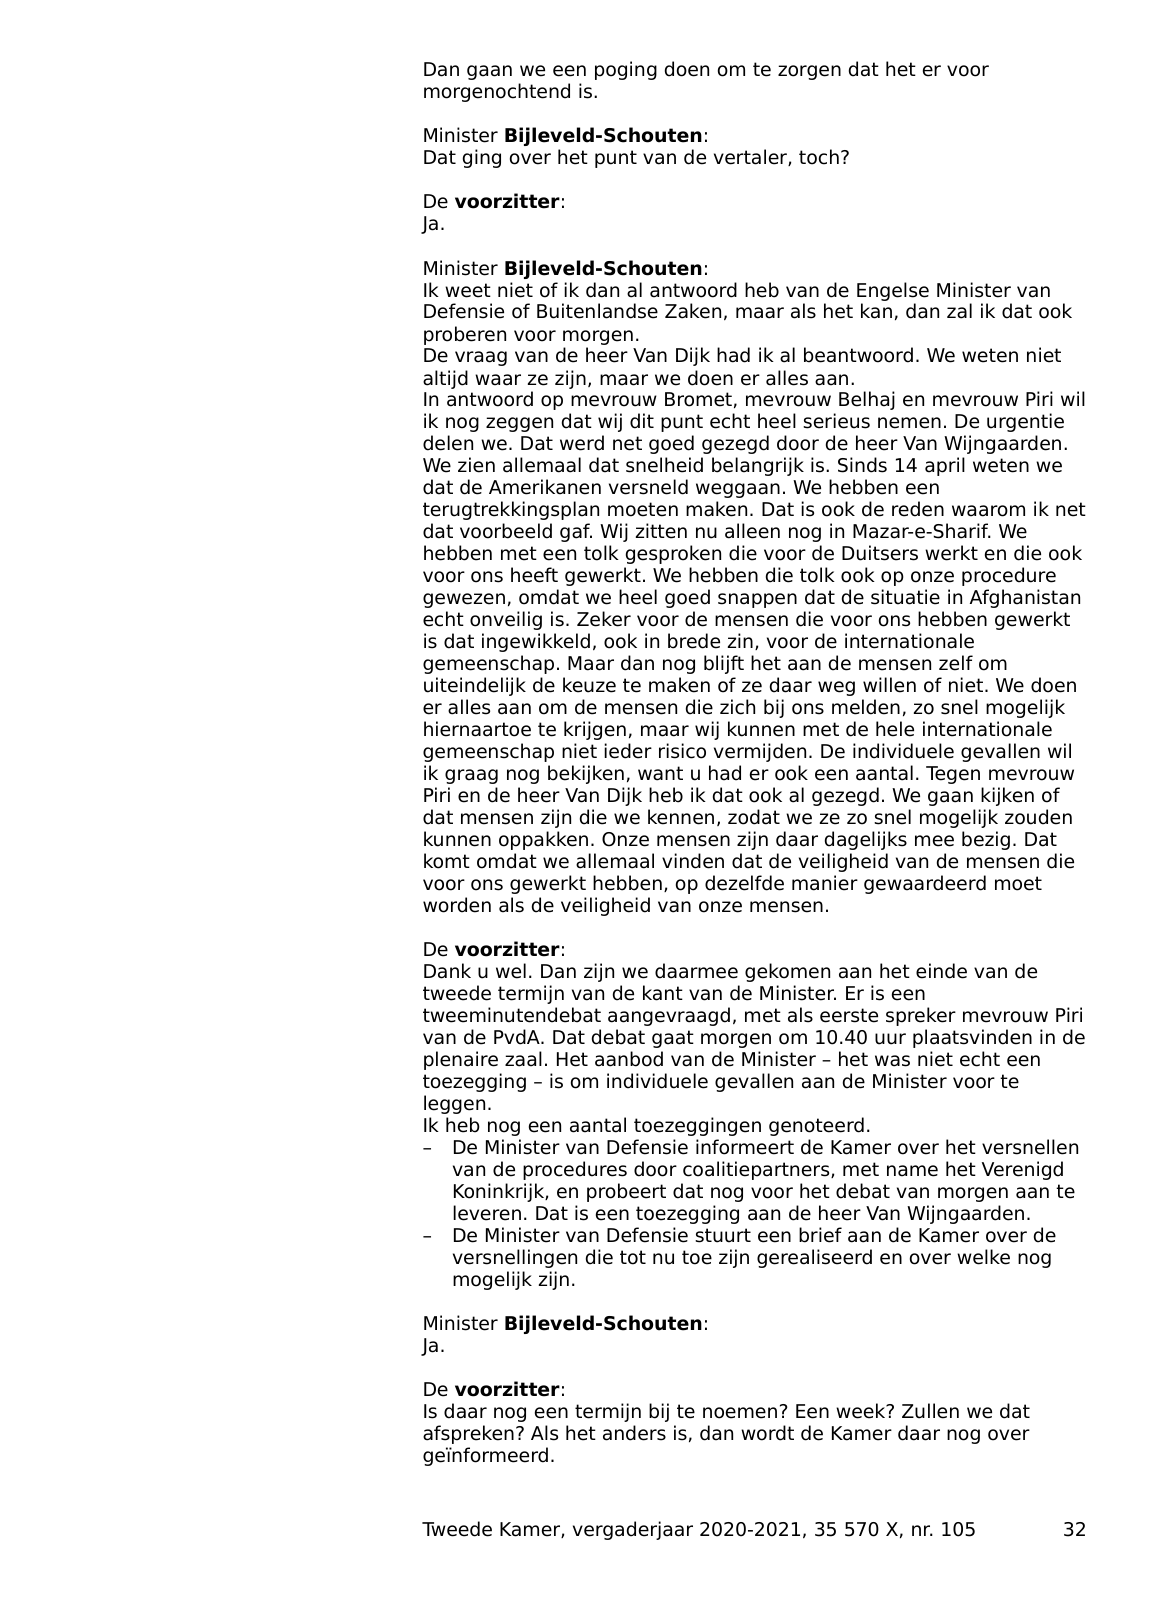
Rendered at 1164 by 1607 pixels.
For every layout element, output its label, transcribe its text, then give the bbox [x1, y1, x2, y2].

text In antwoord op mevrouw Bromet, mevrouw Belhaj en mevrouw Piri wil ik nog zeggen dat wij dit punt echt heel serieus nemen. De urgentie delen we. Dat werd net goed gezegd door de heer Van Wijngaarden. We zien allemaal dat snelheid belangrijk is. Sinds 14 april weten we dat de Amerikanen versneld weggaan. We hebben een terugtrekkingsplan moeten maken. Dat is ook de reden waarom ik net dat voorbeeld gaf. Wij zitten nu alleen nog in Mazar-e-Sharif. We hebben met een tolk gesproken die voor de Duitsers werkt en die ook voor ons heeft gewerkt. We hebben die tolk ook op onze procedure gewezen, omdat we heel goed snappen dat de situatie in Afghanistan echt onveilig is. Zeker voor de mensen die voor ons hebben gewerkt is dat ingewikkeld, ook in brede zin, voor de internationale gemeenschap. Maar dan nog blijft het aan de mensen zelf om uiteindelijk de keuze te maken of ze daar weg willen of niet. We doen er alles aan om de mensen die zich bij ons melden, zo snel mogelijk hiernaartoe te krijgen, maar wij kunnen met de hele internationale gemeenschap niet ieder risico vermijden. De individuele gevallen wil ik graag nog bekijken, want u had er ook een aantal. Tegen mevrouw Piri en de heer Van Dijk heb ik dat ook al gezegd. We gaan kijken of dat mensen zijn die we kennen, zodat we ze zo snel mogelijk zouden kunnen oppakken. Onze mensen zijn daar dagelijks mee bezig. Dat komt omdat we allemaal vinden dat de veiligheid van de mensen die voor ons gewerkt hebben, op dezelfde manier gewaardeerd moet worden als de veiligheid van onze mensen. [422, 389, 1087, 917]
text De voorzitter: [422, 1379, 1087, 1401]
text Ik heb nog een aantal toezeggingen genoteerd. [422, 1115, 1087, 1137]
text Is daar nog een termijn bij te noemen? Een week? Zullen we dat afspreken? Als het anders is, dan wordt de Kamer daar nog over geïnformeerd. [422, 1401, 1087, 1467]
text De voorzitter: [422, 191, 1087, 213]
text Minister Bijleveld-Schouten: [422, 1313, 1087, 1335]
text Dank u wel. Dan zijn we daarmee gekomen aan het einde van de tweede termijn van de kant van de Minister. Er is een tweeminutendebat aangevraagd, met als eerste spreker mevrouw Piri van de PvdA. Dat debat gaat morgen om 10.40 uur plaatsvinden in de plenaire zaal. Het aanbod van de Minister – het was niet echt een toezegging – is om individuele gevallen aan de Minister voor te leggen. [422, 961, 1087, 1115]
text De vraag van de heer Van Dijk had ik al beantwoord. We weten niet altijd waar ze zijn, maar we doen er alles aan. [422, 345, 1087, 389]
text Ja. [422, 213, 1087, 235]
text Dan gaan we een poging doen om te zorgen dat het er voor morgenochtend is. [422, 59, 1087, 103]
text Minister Bijleveld-Schouten: [422, 257, 1087, 279]
text – De Minister van Defensie informeert de Kamer over het versnellen van de procedures door coalitiepartners, met name het Verenigd Koninkrijk, en probeert dat nog voor het debat van morgen aan te leveren. Dat is een toezegging aan de heer Van Wijngaarden. [422, 1137, 1087, 1225]
text Dat ging over het punt van de vertaler, toch? [422, 147, 1087, 169]
text Minister Bijleveld-Schouten: [422, 125, 1087, 147]
text – De Minister van Defensie stuurt een brief aan de Kamer over de versnellingen die tot nu toe zijn gerealiseerd en over welke nog mogelijk zijn. [422, 1225, 1087, 1291]
text Ik weet niet of ik dan al antwoord heb van de Engelse Minister van Defensie of Buitenlandse Zaken, maar als het kan, dan zal ik dat ook proberen voor morgen. [422, 279, 1087, 345]
text Ja. [422, 1335, 1087, 1357]
text De voorzitter: [422, 939, 1087, 961]
